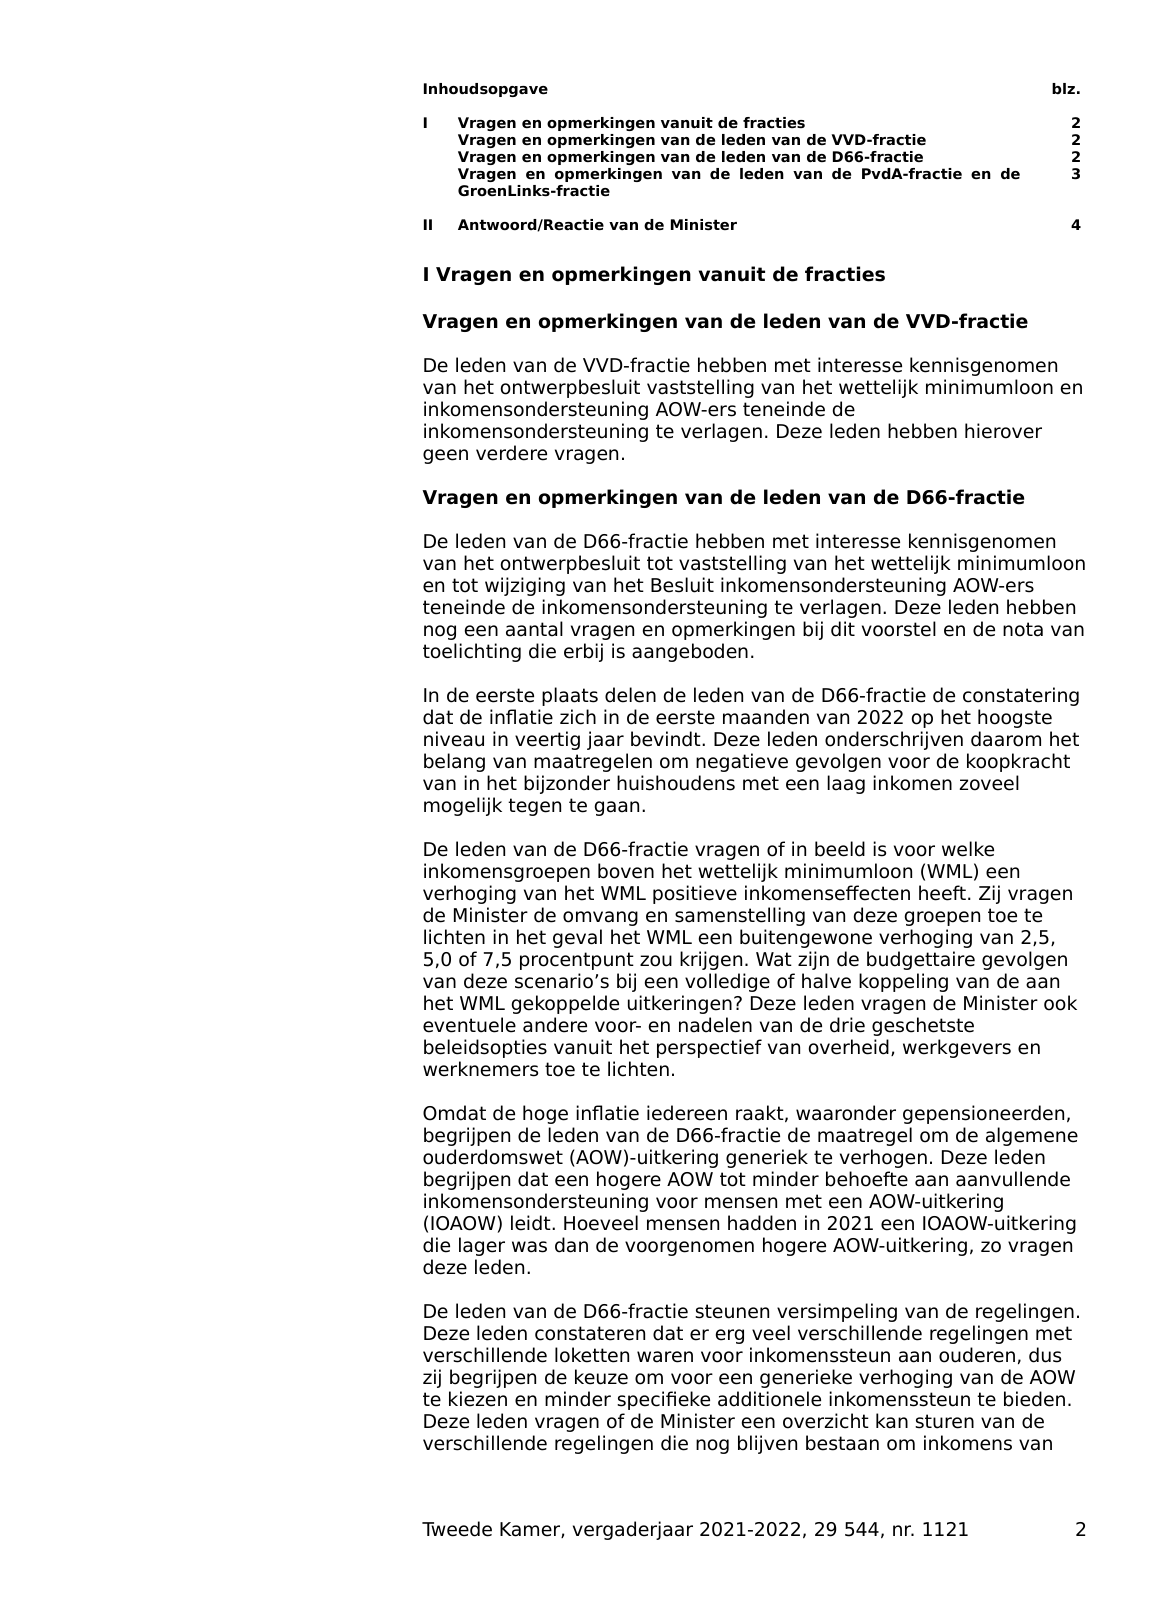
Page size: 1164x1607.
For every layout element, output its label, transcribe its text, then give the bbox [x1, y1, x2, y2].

table_cell Antwoord/Reactie van de Minister [452, 217, 1028, 234]
subtitle I Vragen en opmerkingen vanuit de fracties [422, 264, 1087, 286]
table_cell Vragen en opmerkingen van de leden van de PvdA-fractie en de GroenLinks-fractie [452, 166, 1028, 200]
text De leden van de D66-fractie vragen of in beeld is voor welke inkomensgroepen boven het wettelijk minimumloon (WML) een verhoging van het WML positieve inkomenseffecten heeft. Zij vragen de Minister de omvang en samenstelling van deze groepen toe te lichten in het geval het WML een buitengewone verhoging van 2,5, 5,0 of 7,5 procentpunt zou krijgen. Wat zijn de budgettaire gevolgen van deze scenario’s bij een volledige of halve koppeling van de aan het WML gekoppelde uitkeringen? Deze leden vragen de Minister ook eventuele andere voor- en nadelen van de drie geschetste beleidsopties vanuit het perspectief van overheid, werkgevers en werknemers toe te lichten. [422, 839, 1087, 1081]
table_cell [422, 166, 452, 200]
table_cell 4 [1028, 217, 1087, 234]
table_cell [452, 98, 1028, 115]
table_cell Vragen en opmerkingen van de leden van de D66-fractie [452, 149, 1028, 166]
table_cell 2 [1028, 132, 1087, 149]
table_cell [422, 149, 452, 166]
text De leden van de D66-fractie steunen versimpeling van de regelingen. Deze leden constateren dat er erg veel verschillende regelingen met verschillende loketten waren voor inkomenssteun aan ouderen, dus zij begrijpen de keuze om voor een generieke verhoging van de AOW te kiezen en minder specifieke additionele inkomenssteun te bieden. Deze leden vragen of de Minister een overzicht kan sturen van de verschillende regelingen die nog blijven bestaan om inkomens van [422, 1301, 1087, 1455]
table_header Inhoudsopgave [422, 81, 1028, 98]
table_cell 3 [1028, 166, 1087, 200]
table_cell [1028, 200, 1087, 217]
table_cell [1028, 98, 1087, 115]
table_cell [422, 200, 452, 217]
table_cell Vragen en opmerkingen van de leden van de VVD-fractie [452, 132, 1028, 149]
table_cell [452, 200, 1028, 217]
table_cell 2 [1028, 149, 1087, 166]
subtitle Vragen en opmerkingen van de leden van de VVD-fractie [422, 311, 1087, 333]
subtitle Vragen en opmerkingen van de leden van de D66-fractie [422, 487, 1087, 509]
table_cell 2 [1028, 115, 1087, 132]
table_cell II [422, 217, 452, 234]
table_cell Vragen en opmerkingen vanuit de fracties [452, 115, 1028, 132]
text In de eerste plaats delen de leden van de D66-fractie de constatering dat de inflatie zich in de eerste maanden van 2022 op het hoogste niveau in veertig jaar bevindt. Deze leden onderschrijven daarom het belang van maatregelen om negatieve gevolgen voor de koopkracht van in het bijzonder huishoudens met een laag inkomen zoveel mogelijk tegen te gaan. [422, 685, 1087, 817]
text Omdat de hoge inflatie iedereen raakt, waaronder gepensioneerden, begrijpen de leden van de D66-fractie de maatregel om de algemene ouderdomswet (AOW)-uitkering generiek te verhogen. Deze leden begrijpen dat een hogere AOW tot minder behoefte aan aanvullende inkomensondersteuning voor mensen met een AOW-uitkering (IOAOW) leidt. Hoeveel mensen hadden in 2021 een IOAOW-uitkering die lager was dan de voorgenomen hogere AOW-uitkering, zo vragen deze leden. [422, 1103, 1087, 1279]
table_cell [422, 98, 452, 115]
table_cell I [422, 115, 452, 132]
text De leden van de D66-fractie hebben met interesse kennisgenomen van het ontwerpbesluit tot vaststelling van het wettelijk minimumloon en tot wijziging van het Besluit inkomensondersteuning AOW-ers teneinde de inkomensondersteuning te verlagen. Deze leden hebben nog een aantal vragen en opmerkingen bij dit voorstel en de nota van toelichting die erbij is aangeboden. [422, 531, 1087, 663]
text De leden van de VVD-fractie hebben met interesse kennisgenomen van het ontwerpbesluit vaststelling van het wettelijk minimumloon en inkomensondersteuning AOW-ers teneinde de inkomensondersteuning te verlagen. Deze leden hebben hierover geen verdere vragen. [422, 355, 1087, 465]
table_cell [422, 132, 452, 149]
table_header blz. [1028, 81, 1087, 98]
